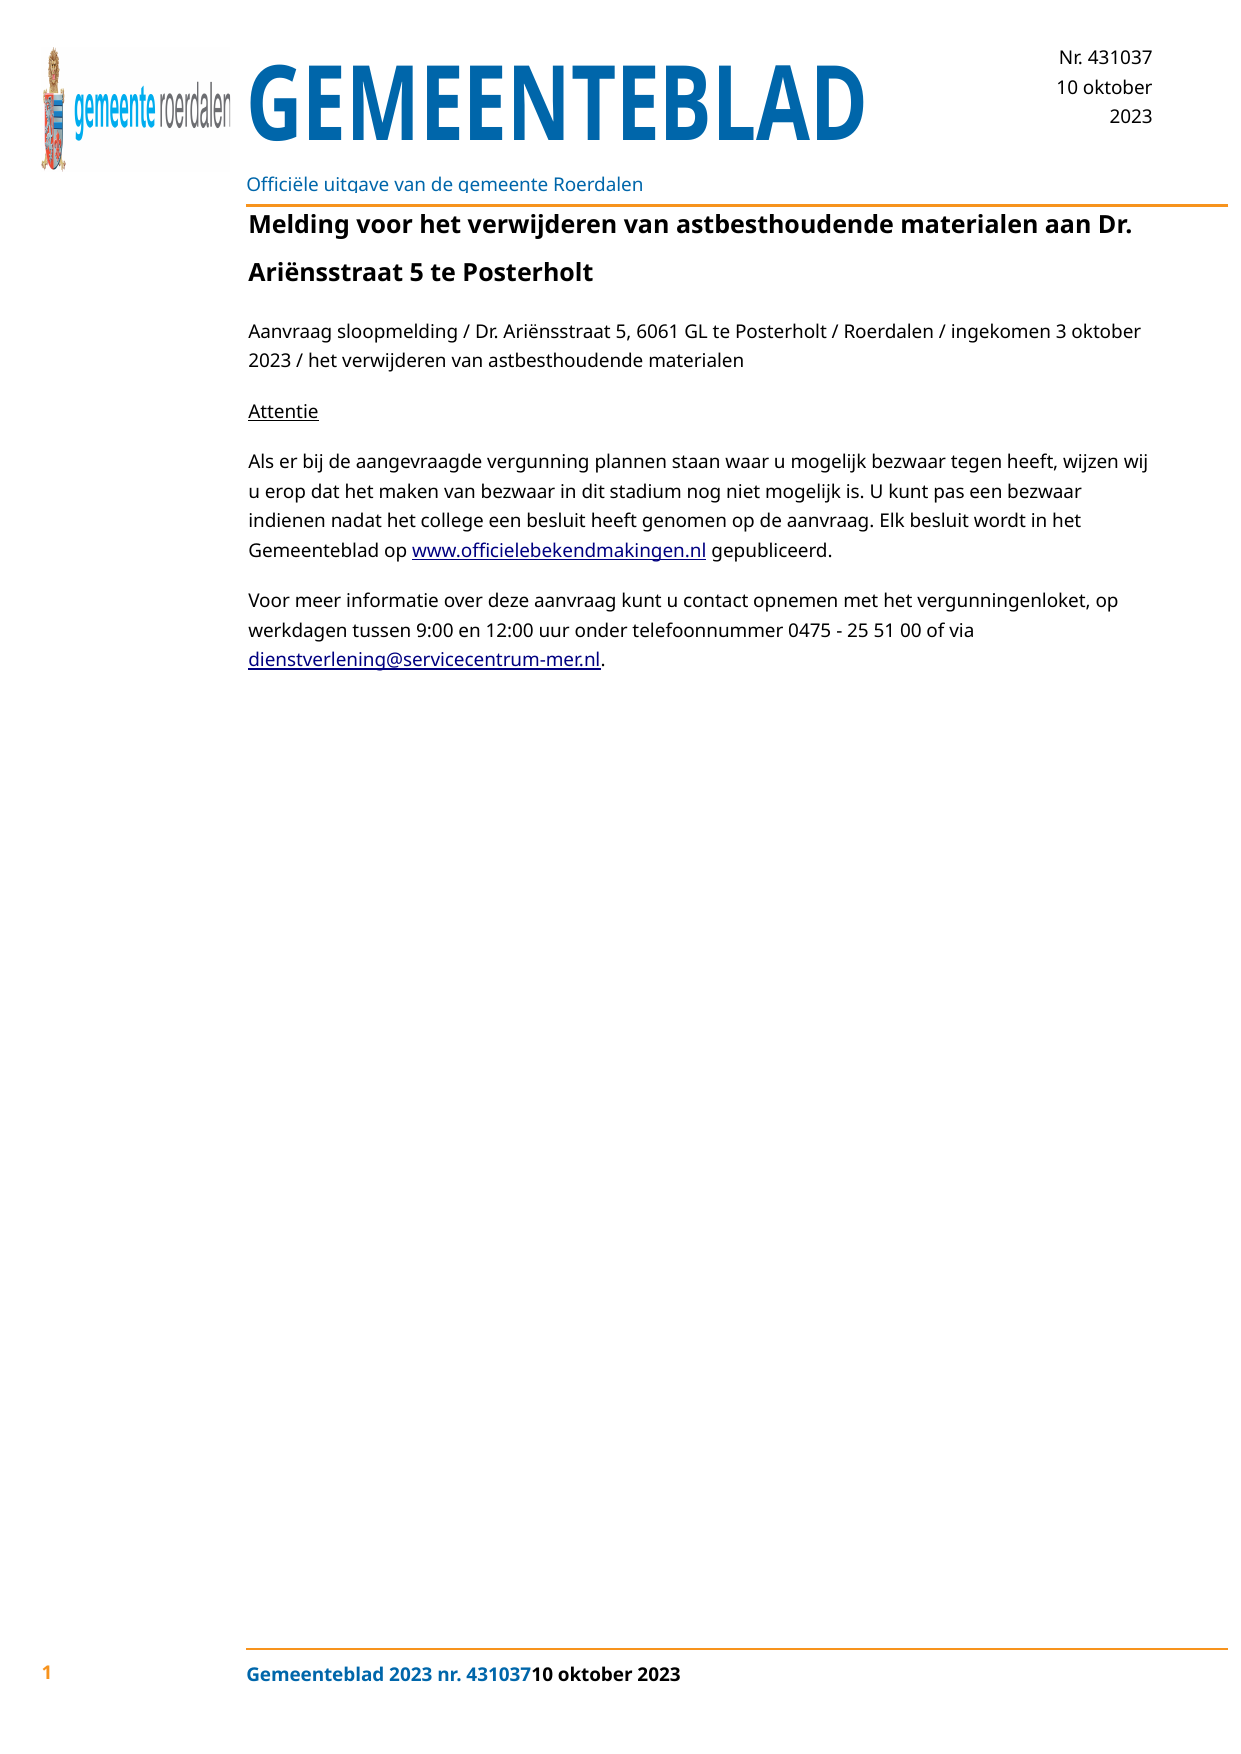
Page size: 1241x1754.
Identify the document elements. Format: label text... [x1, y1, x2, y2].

text Als er bij de aangevraagde vergunning plannen staan waar u mogelijk bezwaar tegen heeft, wijzen wij u erop dat het maken van bezwaar in dit stadium nog niet mogelijk is. U kunt pas een bezwaar indienen nadat het college een besluit heeft genomen op de aanvraag. Elk besluit wordt in het Gemeenteblad op www.officielebekendmakingen.nl gepubliceerd. [248, 448, 1152, 563]
text Melding voor het verwijderen van astbesthoudende materialen aan Dr. Ariënsstraat 5 te Posterholt [248, 207, 1152, 288]
picture [41, 47, 231, 172]
text Voor meer informatie over deze aanvraag kunt u contact opnemen met het vergunningenloket, op werkdagen tussen 9:00 en 12:00 uur onder telefoonnummer 0475 - 25 51 00 of via dienstverlening@servicecentrum-mer.nl. [248, 587, 1152, 672]
text Attentie [248, 398, 1152, 424]
text Aanvraag sloopmelding / Dr. Ariënsstraat 5, 6061 GL te Posterholt / Roerdalen / ingekomen 3 oktober 2023 / het verwijderen van astbesthoudende materialen [248, 318, 1152, 373]
